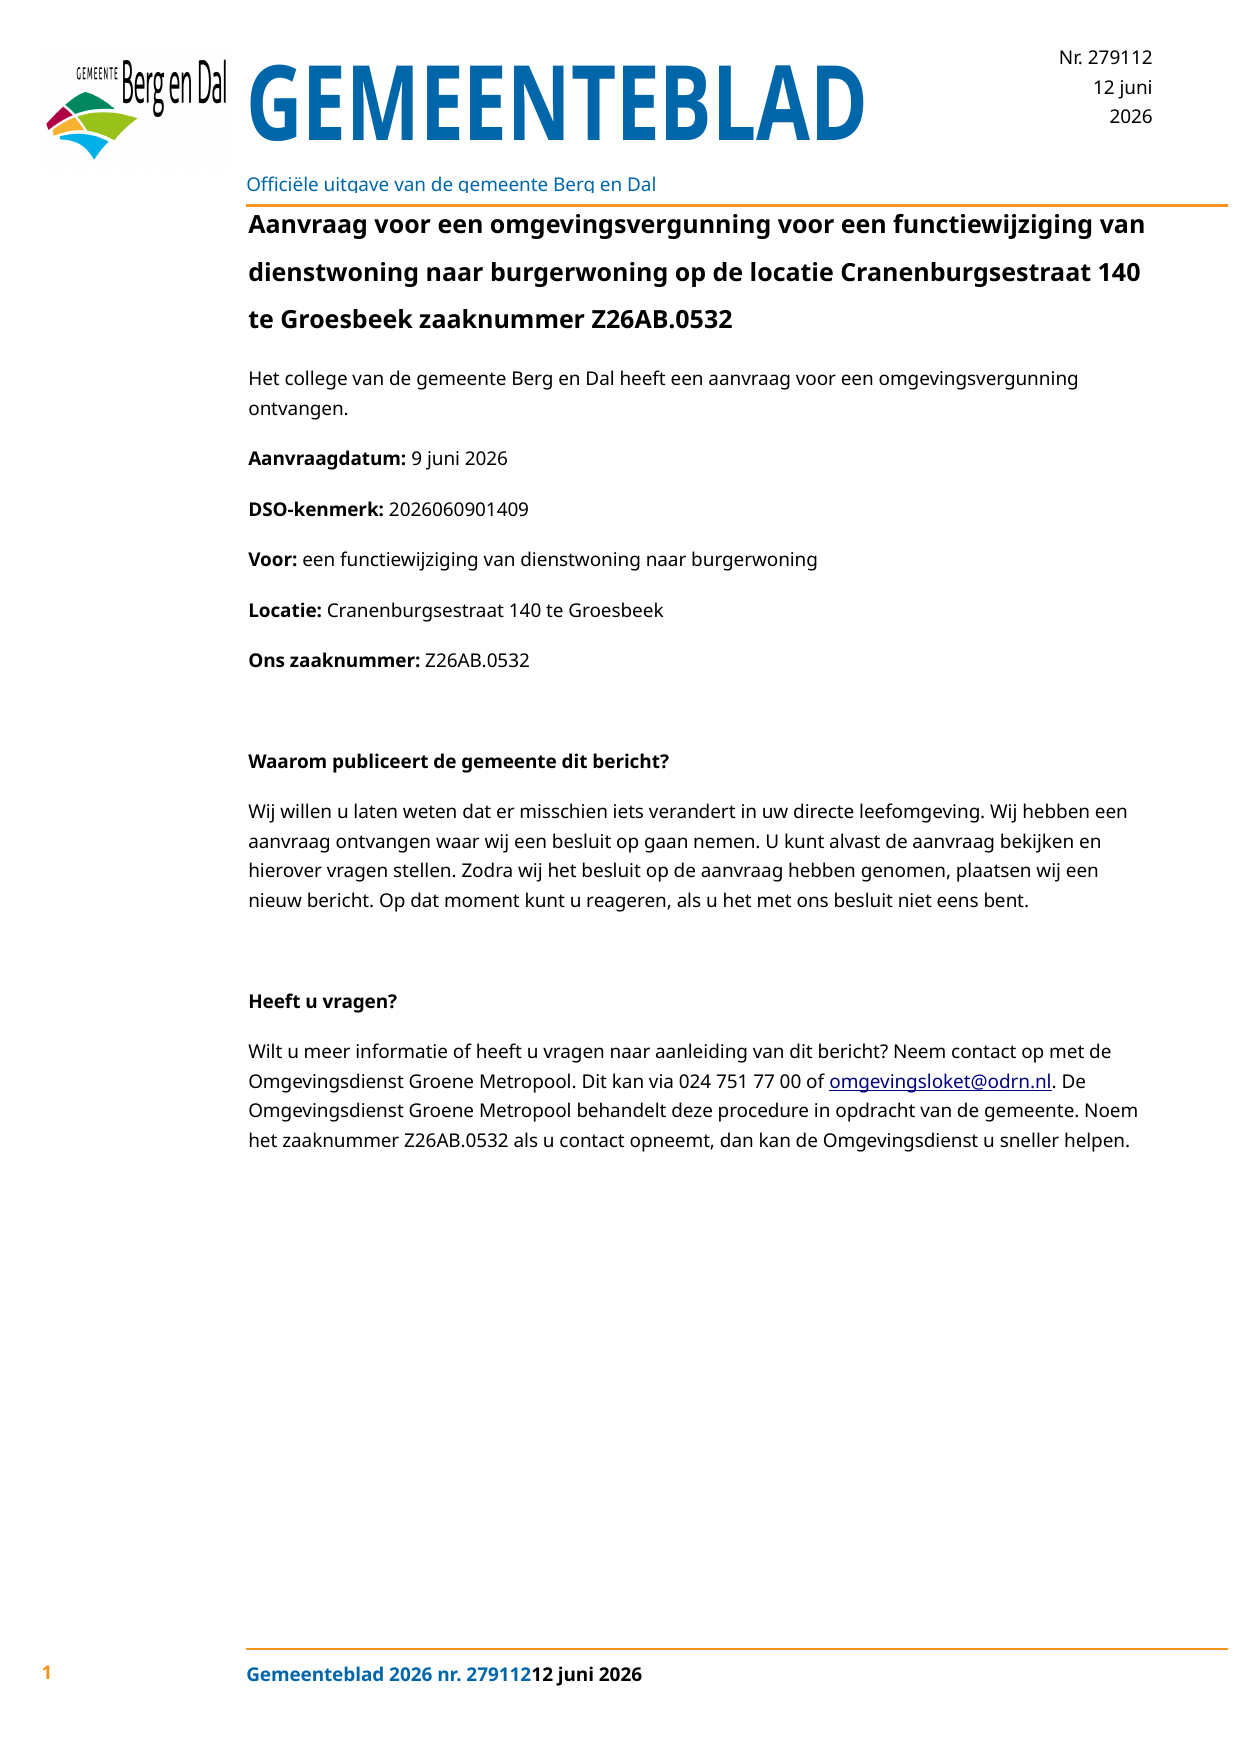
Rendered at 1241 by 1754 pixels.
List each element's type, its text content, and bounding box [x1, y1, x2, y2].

text Aanvraag voor een omgevingsvergunning voor een functiewijziging van dienstwoning naar burgerwoning op de locatie Cranenburgsestraat 140 te Groesbeek zaaknummer Z26AB.0532 [248, 207, 1152, 336]
text Aanvraagdatum: 9 juni 2026 [248, 446, 1152, 471]
text Wilt u meer informatie of heeft u vragen naar aanleiding van dit bericht? Neem contact op met de Omgevingsdienst Groene Metropool. Dit kan via 024 751 77 00 of omgevingsloket@odrn.nl. De Omgevingsdienst Groene Metropool behandelt deze procedure in opdracht van de gemeente. Noem het zaaknummer Z26AB.0532 als u contact opneemt, dan kan de Omgevingsdienst u sneller helpen. [248, 1038, 1152, 1153]
text DSO-kenmerk: 2026060901409 [248, 496, 1152, 522]
text Ons zaaknummer: Z26AB.0532 [248, 647, 1152, 673]
text Heeft u vragen? [248, 988, 1152, 1014]
text Locatie: Cranenburgsestraat 140 te Groesbeek [248, 597, 1152, 622]
picture [41, 47, 231, 172]
text Het college van de gemeente Berg en Dal heeft een aanvraag voor een omgevingsvergunning ontvangen. [248, 366, 1152, 421]
text Waarom publiceert de gemeente dit bericht? [248, 748, 1152, 774]
text Wij willen u laten weten dat er misschien iets verandert in uw directe leefomgeving. Wij hebben een aanvraag ontvangen waar wij een besluit op gaan nemen. U kunt alvast de aanvraag bekijken en hierover vragen stellen. Zodra wij het besluit op de aanvraag hebben genomen, plaatsen wij een nieuw bericht. Op dat moment kunt u reageren, als u het met ons besluit niet eens bent. [248, 798, 1152, 913]
text Voor: een functiewijziging van dienstwoning naar burgerwoning [248, 546, 1152, 572]
